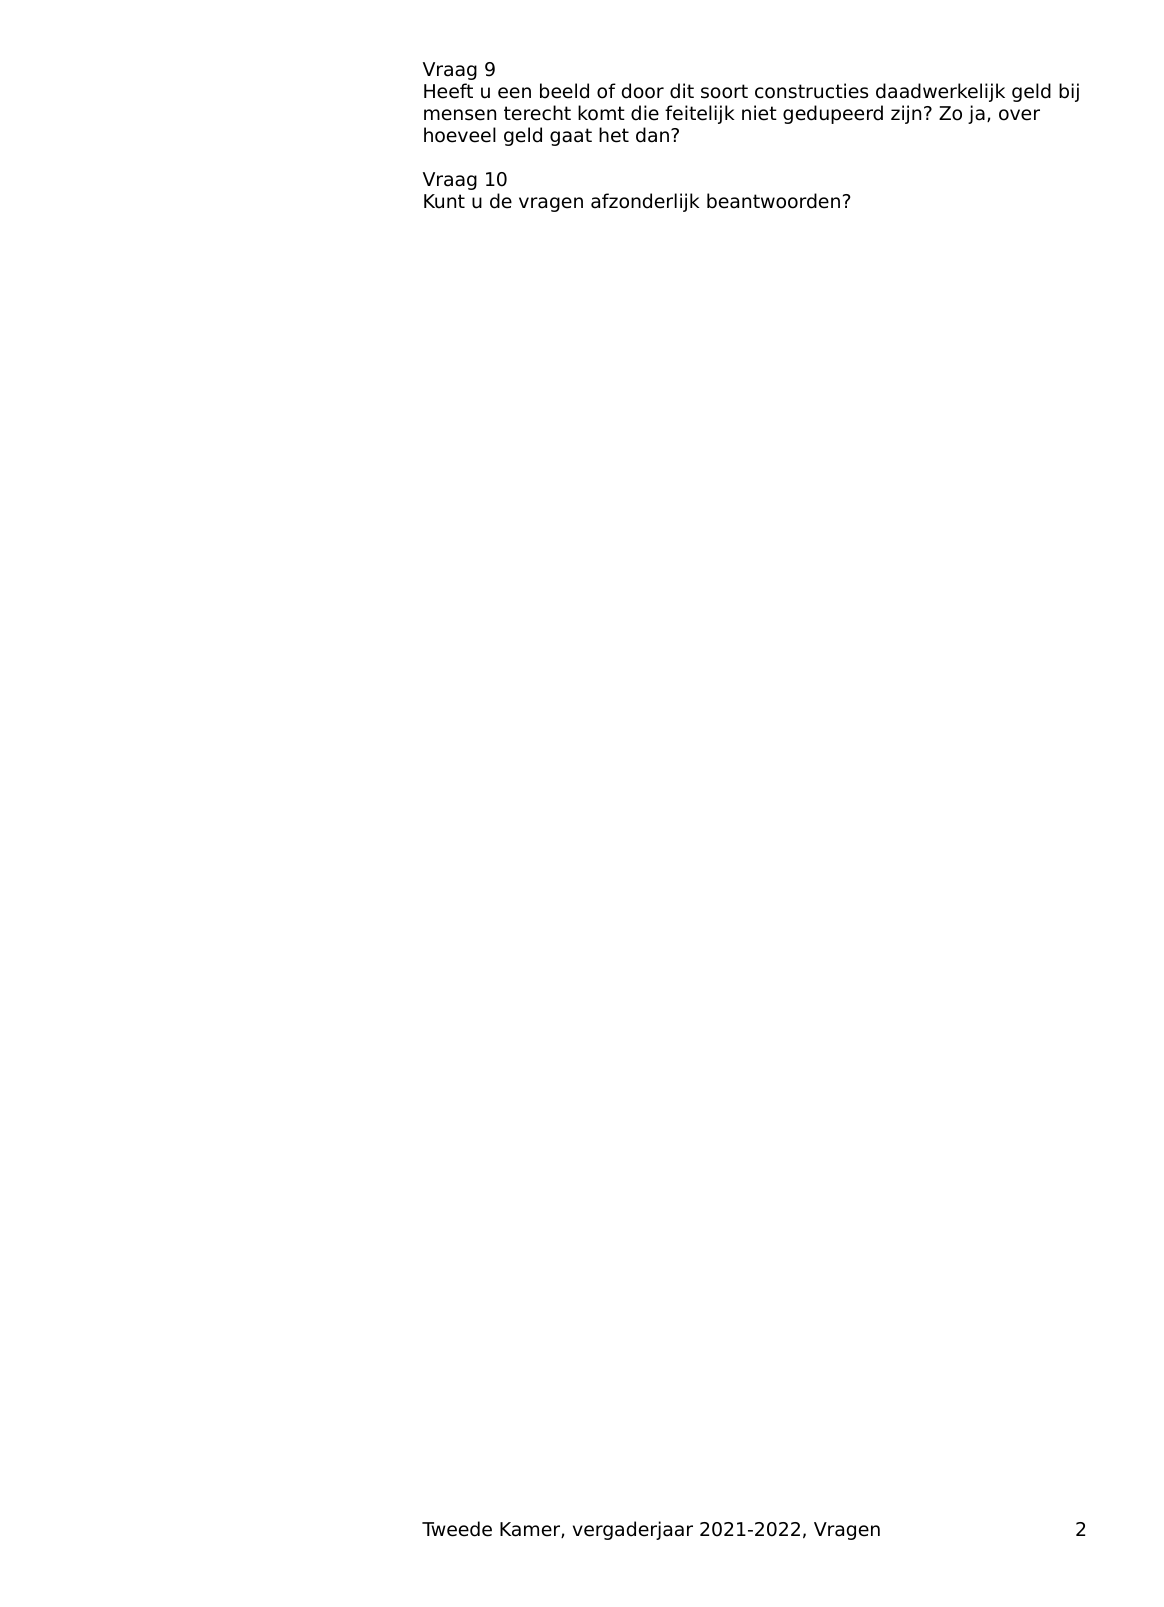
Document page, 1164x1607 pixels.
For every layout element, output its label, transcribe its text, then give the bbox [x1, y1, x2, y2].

text Vraag 9 [422, 59, 1087, 81]
text Vraag 10 [422, 169, 1087, 191]
text Heeft u een beeld of door dit soort constructies daadwerkelijk geld bij mensen terecht komt die feitelijk niet gedupeerd zijn? Zo ja, over hoeveel geld gaat het dan? [422, 81, 1087, 147]
text Kunt u de vragen afzonderlijk beantwoorden? [422, 191, 1087, 213]
